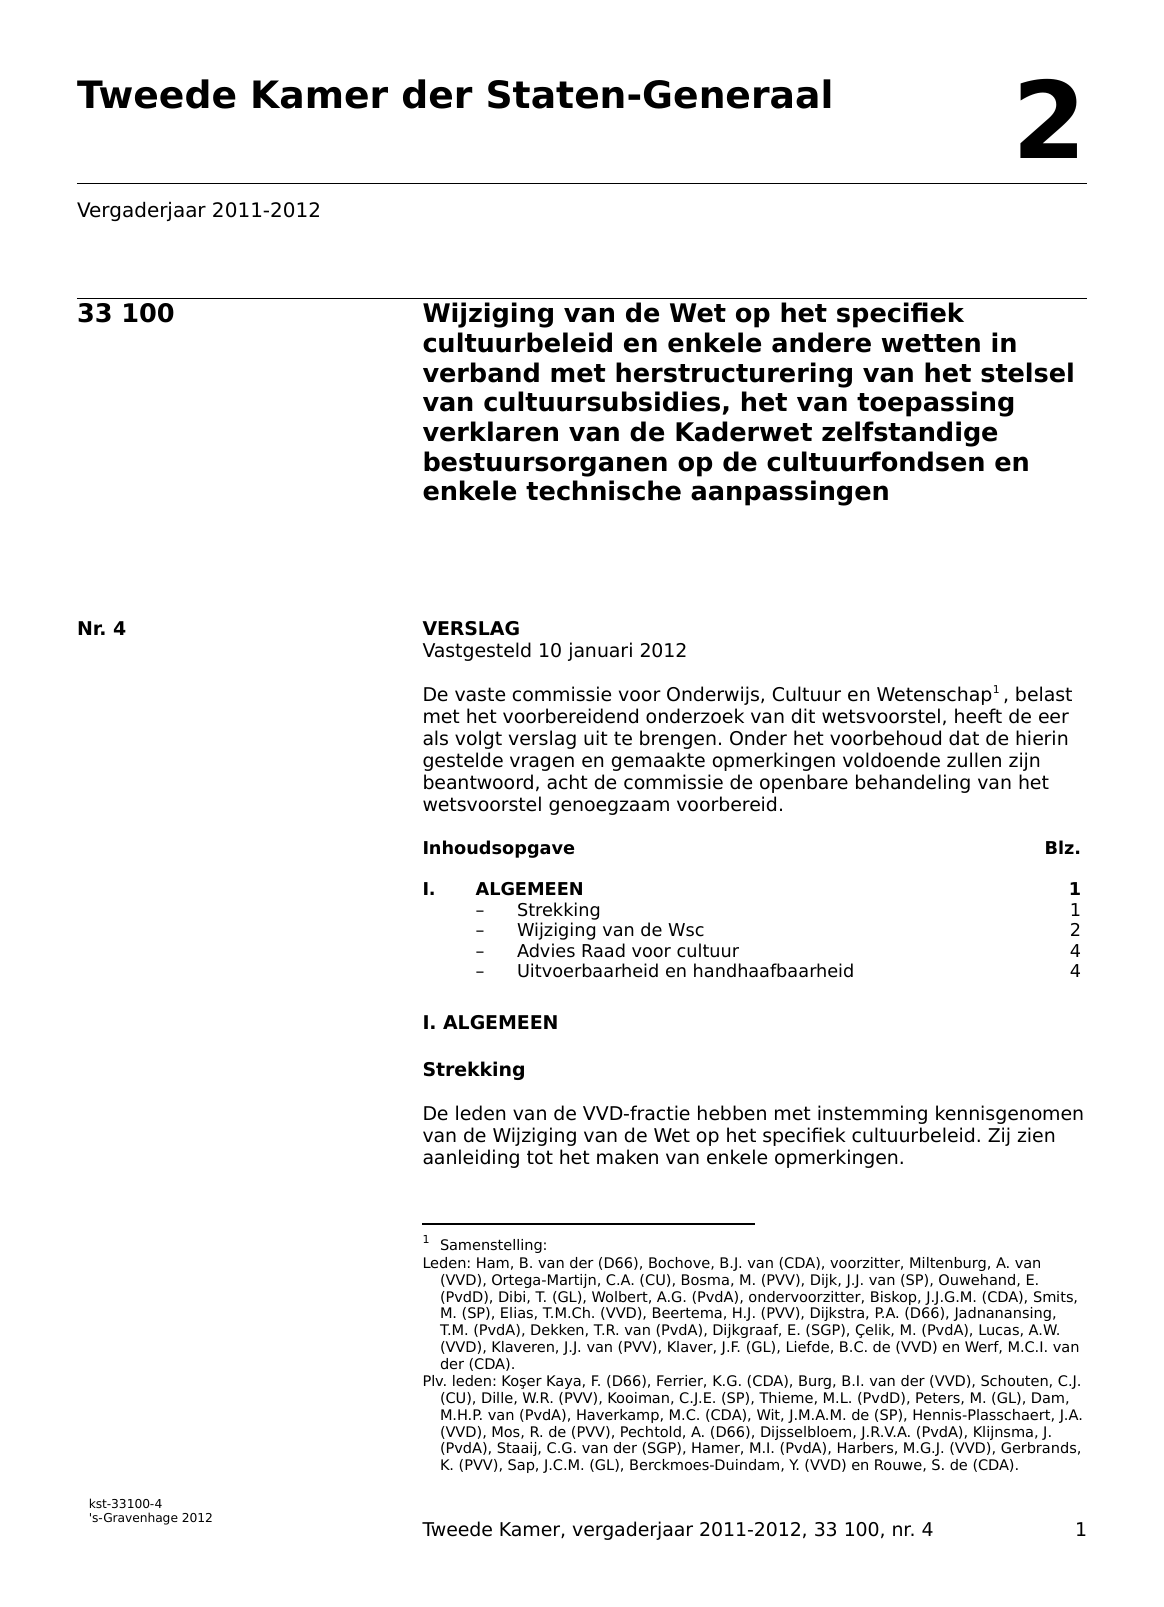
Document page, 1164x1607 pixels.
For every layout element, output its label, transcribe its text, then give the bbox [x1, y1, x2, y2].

table_cell – [470, 900, 511, 920]
text Vastgesteld 10 januari 2012 [422, 640, 1087, 662]
table_header 2 [886, 59, 1087, 183]
text De leden van de VVD-fractie hebben met instemming kennisgenomen van de Wijziging van de Wet op het specifiek cultuurbeleid. Zij zien aanleiding tot het maken van enkele opmerkingen. [422, 1103, 1087, 1169]
table_cell Uitvoerbaarheid en handhaafbaarheid [511, 961, 1013, 982]
table_cell ALGEMEEN [470, 879, 1013, 899]
table_cell 4 [1013, 961, 1087, 982]
table_cell Strekking [511, 900, 1013, 920]
text Samenstelling: [422, 1233, 1087, 1255]
table_header Tweede Kamer der Staten-Generaal [77, 59, 886, 183]
table_cell [470, 858, 511, 879]
table_cell – [470, 941, 511, 961]
text Plv. leden: Koşer Kaya, F. (D66), Ferrier, K.G. (CDA), Burg, B.I. van der (VVD), Schouten, C.J. (CU), Dille, W.R. (PVV), Kooiman, C.J.E. (SP), Thieme, M.L. (PvdD), Peters, M. (GL), Dam, M.H.P. van (PvdA), Haverkamp, M.C. (CDA), Wit, J.M.A.M. de (SP), Hennis-Plasschaert, J.A. (VVD), Mos, R. de (PVV), Pechtold, A. (D66), Dijsselbloem, J.R.V.A. (PvdA), Klijnsma, J. (PvdA), Staaij, C.G. van der (SGP), Hamer, M.I. (PvdA), Harbers, M.G.J. (VVD), Gerbrands, K. (PVV), Sap, J.C.M. (GL), Berckmoes-Duindam, Y. (VVD) en Rouwe, S. de (CDA). [422, 1373, 1087, 1474]
table_cell [422, 920, 469, 941]
table_cell [422, 900, 469, 920]
table_cell – [470, 920, 511, 941]
table_cell [422, 961, 469, 982]
table_cell – [470, 961, 511, 982]
table_cell 1 [1013, 900, 1087, 920]
subtitle Nr. 4 VERSLAG [77, 618, 1087, 640]
table_cell [511, 858, 1013, 879]
table_header Inhoudsopgave [422, 838, 1013, 858]
table_cell Advies Raad voor cultuur [511, 941, 1013, 961]
text De vaste commissie voor Onderwijs, Cultuur en Wetenschap, belast met het voorbereidend onderzoek van dit wetsvoorstel, heeft de eer als volgt verslag uit te brengen. Onder het voorbehoud dat de hierin gestelde vragen en gemaakte opmerkingen voldoende zullen zijn beantwoord, acht de commissie de openbare behandeling van het wetsvoorstel genoegzaam voorbereid. [422, 684, 1087, 816]
table_cell [422, 941, 469, 961]
table_cell [422, 858, 469, 879]
subtitle 33 100 Wijziging van de Wet op het specifiek cultuurbeleid en enkele andere wetten in verband met herstructurering van het stelsel van cultuursubsidies, het van toepassing verklaren van de Kaderwet zelfstandige bestuursorganen op de cultuurfondsen en enkele technische aanpassingen [77, 299, 1087, 507]
table_cell 2 [1013, 920, 1087, 941]
subtitle Strekking [422, 1059, 1087, 1081]
table_cell Wijziging van de Wsc [511, 920, 1013, 941]
table_header Blz. [1013, 838, 1087, 858]
subtitle I. ALGEMEEN [422, 1012, 1087, 1034]
table_cell [1013, 858, 1087, 879]
table_cell 4 [1013, 941, 1087, 961]
text Leden: Ham, B. van der (D66), Bochove, B.J. van (CDA), voorzitter, Miltenburg, A. van (VVD), Ortega-Martijn, C.A. (CU), Bosma, M. (PVV), Dijk, J.J. van (SP), Ouwehand, E. (PvdD), Dibi, T. (GL), Wolbert, A.G. (PvdA), ondervoorzitter, Biskop, J.J.G.M. (CDA), Smits, M. (SP), Elias, T.M.Ch. (VVD), Beertema, H.J. (PVV), Dijkstra, P.A. (D66), Jadnanansing, T.M. (PvdA), Dekken, T.R. van (PvdA), Dijkgraaf, E. (SGP), Çelik, M. (PvdA), Lucas, A.W. (VVD), Klaveren, J.J. van (PVV), Klaver, J.F. (GL), Liefde, B.C. de (VVD) en Werf, M.C.I. van der (CDA). [422, 1255, 1087, 1373]
table_cell Vergaderjaar 2011-2012 [77, 184, 1087, 298]
text 's-Gravenhage 2012 [88, 1511, 323, 1525]
text kst-33100-4 [88, 1497, 323, 1511]
table_cell I. [422, 879, 469, 899]
table_cell 1 [1013, 879, 1087, 899]
